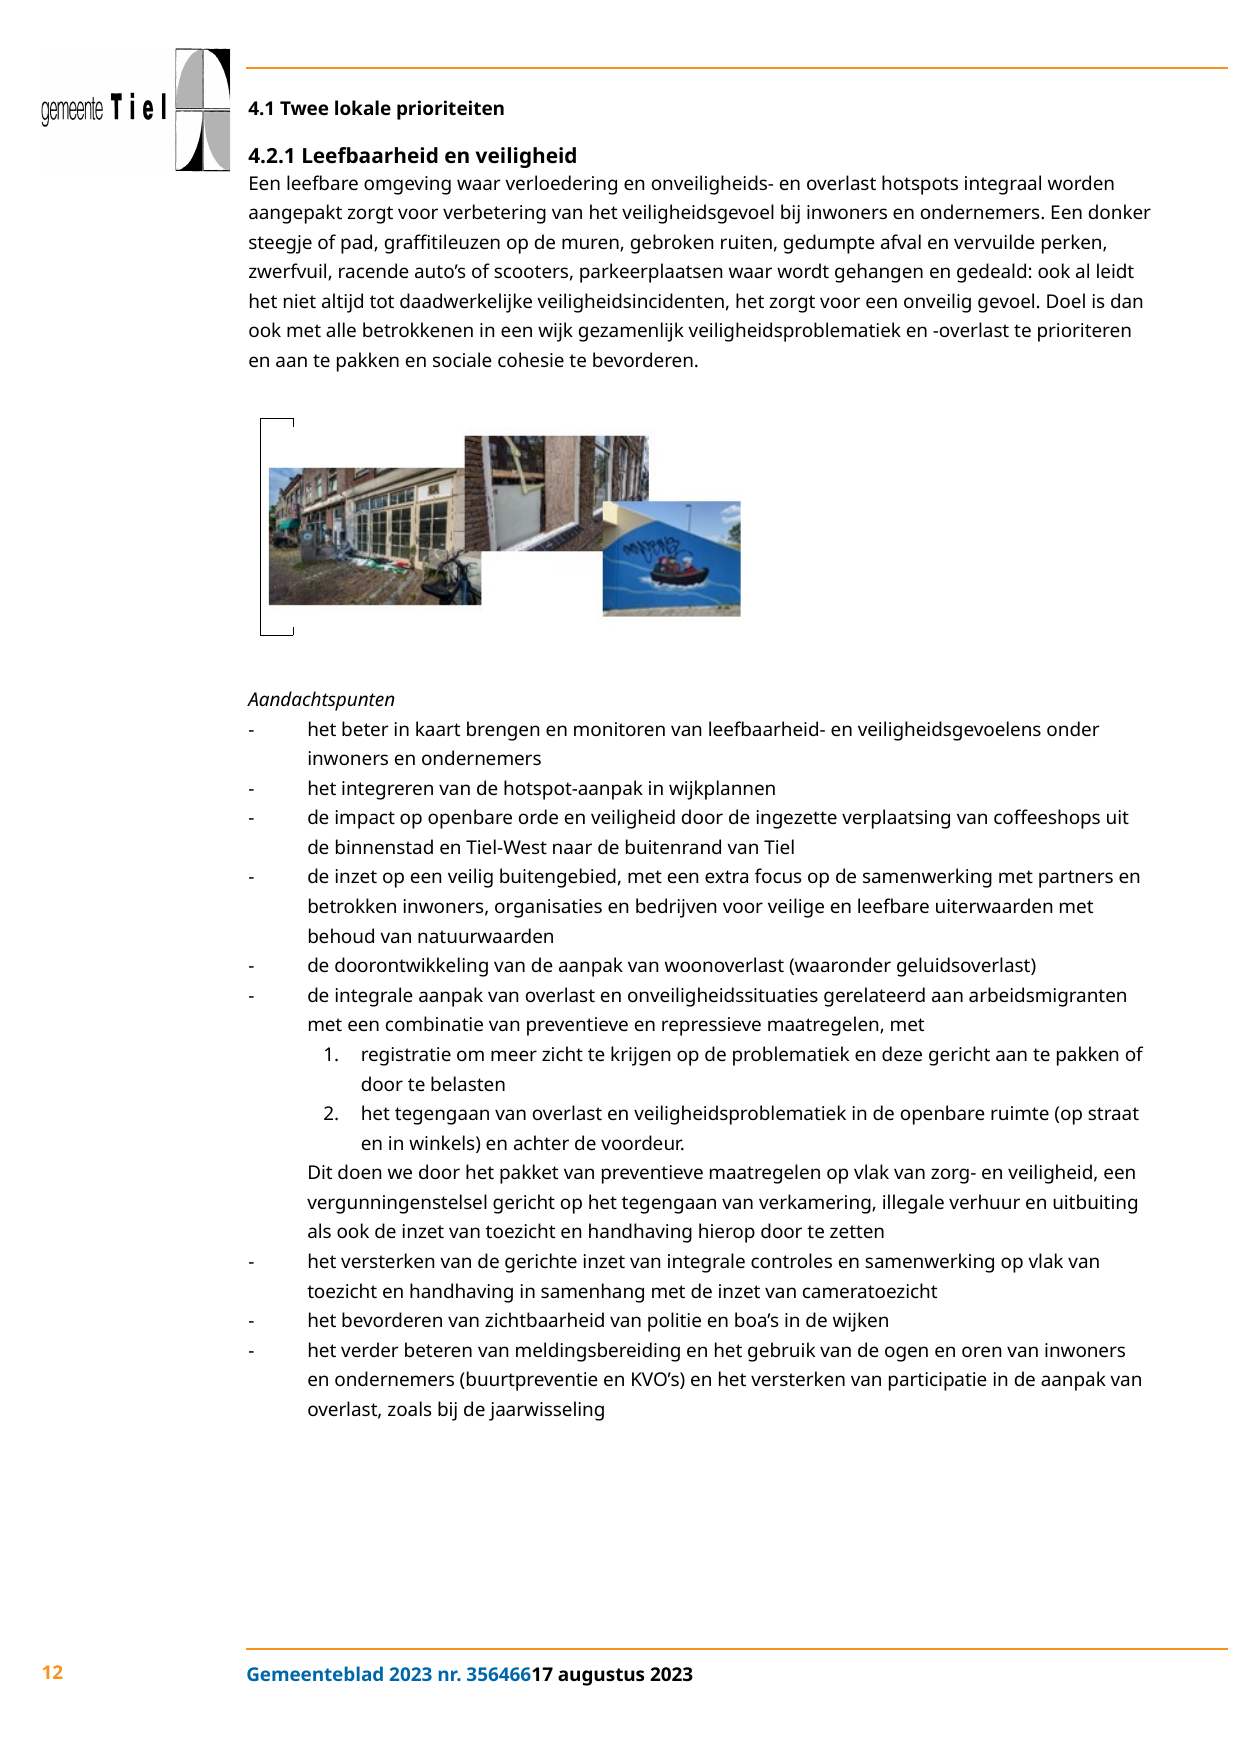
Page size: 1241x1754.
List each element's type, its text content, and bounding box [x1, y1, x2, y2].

picture [41, 47, 231, 172]
list het beter in kaart brengen en monitoren van leefbaarheid- en veiligheidsgevoelens onder inwoners en ondernemers [248, 716, 1152, 771]
text Aandachtspunten [248, 686, 1152, 712]
list het bevorderen van zichtbaarheid van politie en boa’s in de wijken [248, 1307, 1152, 1333]
picture [268, 427, 741, 627]
list het integreren van de hotspot-aanpak in wijkplannen [248, 775, 1152, 801]
text 4.2.1 Leefbaarheid en veiligheid [248, 141, 1152, 170]
list de impact op openbare orde en veiligheid door de ingezette verplaatsing van coffeeshops uit de binnenstad en Tiel-West naar de buitenrand van Tiel [248, 804, 1152, 860]
list het versterken van de gerichte inzet van integrale controles en samenwerking op vlak van toezicht en handhaving in samenhang met de inzet van cameratoezicht [248, 1248, 1152, 1304]
text Een leefbare omgeving waar verloedering en onveiligheids- en overlast hotspots integraal worden aangepakt zorgt voor verbetering van het veiligheidsgevoel bij inwoners en ondernemers. Een donker steegje of pad, graffitileuzen op de muren, gebroken ruiten, gedumpte afval en vervuilde perken, zwerfvuil, racende auto’s of scooters, parkeerplaatsen waar wordt gehangen en gedeald: ook al leidt het niet altijd tot daadwerkelijke veiligheidsincidenten, het zorgt voor een onveilig gevoel. Doel is dan ook met alle betrokkenen in een wijk gezamenlijk veiligheidsproblematiek en -overlast te prioriteren en aan te pakken en sociale cohesie te bevorderen. [248, 170, 1152, 373]
list het tegengaan van overlast en veiligheidsproblematiek in de openbare ruimte (op straat en in winkels) en achter de voordeur. [323, 1100, 1152, 1156]
text 4.1 Twee lokale prioriteiten [248, 95, 1152, 121]
list de integrale aanpak van overlast en onveiligheidssituaties gerelateerd aan arbeidsmigranten met een combinatie van preventieve en repressieve maatregelen, met [248, 982, 1152, 1037]
list de inzet op een veilig buitengebied, met een extra focus op de samenwerking met partners en betrokken inwoners, organisaties en bedrijven voor veilige en leefbare uiterwaarden met behoud van natuurwaarden [248, 864, 1152, 949]
list registratie om meer zicht te krijgen op de problematiek en deze gericht aan te pakken of door te belasten [323, 1041, 1152, 1097]
list de doorontwikkeling van de aanpak van woonoverlast (waaronder geluidsoverlast) [248, 952, 1152, 978]
list Dit doen we door het pakket van preventieve maatregelen op vlak van zorg- en veiligheid, een vergunningenstelsel gericht op het tegengaan van verkamering, illegale verhuur en uitbuiting als ook de inzet van toezicht en handhaving hierop door te zetten [248, 1159, 1152, 1244]
list het verder beteren van meldingsbereiding en het gebruik van de ogen en oren van inwoners en ondernemers (buurtpreventie en KVO’s) en het versterken van participatie in de aanpak van overlast, zoals bij de jaarwisseling [248, 1337, 1152, 1422]
